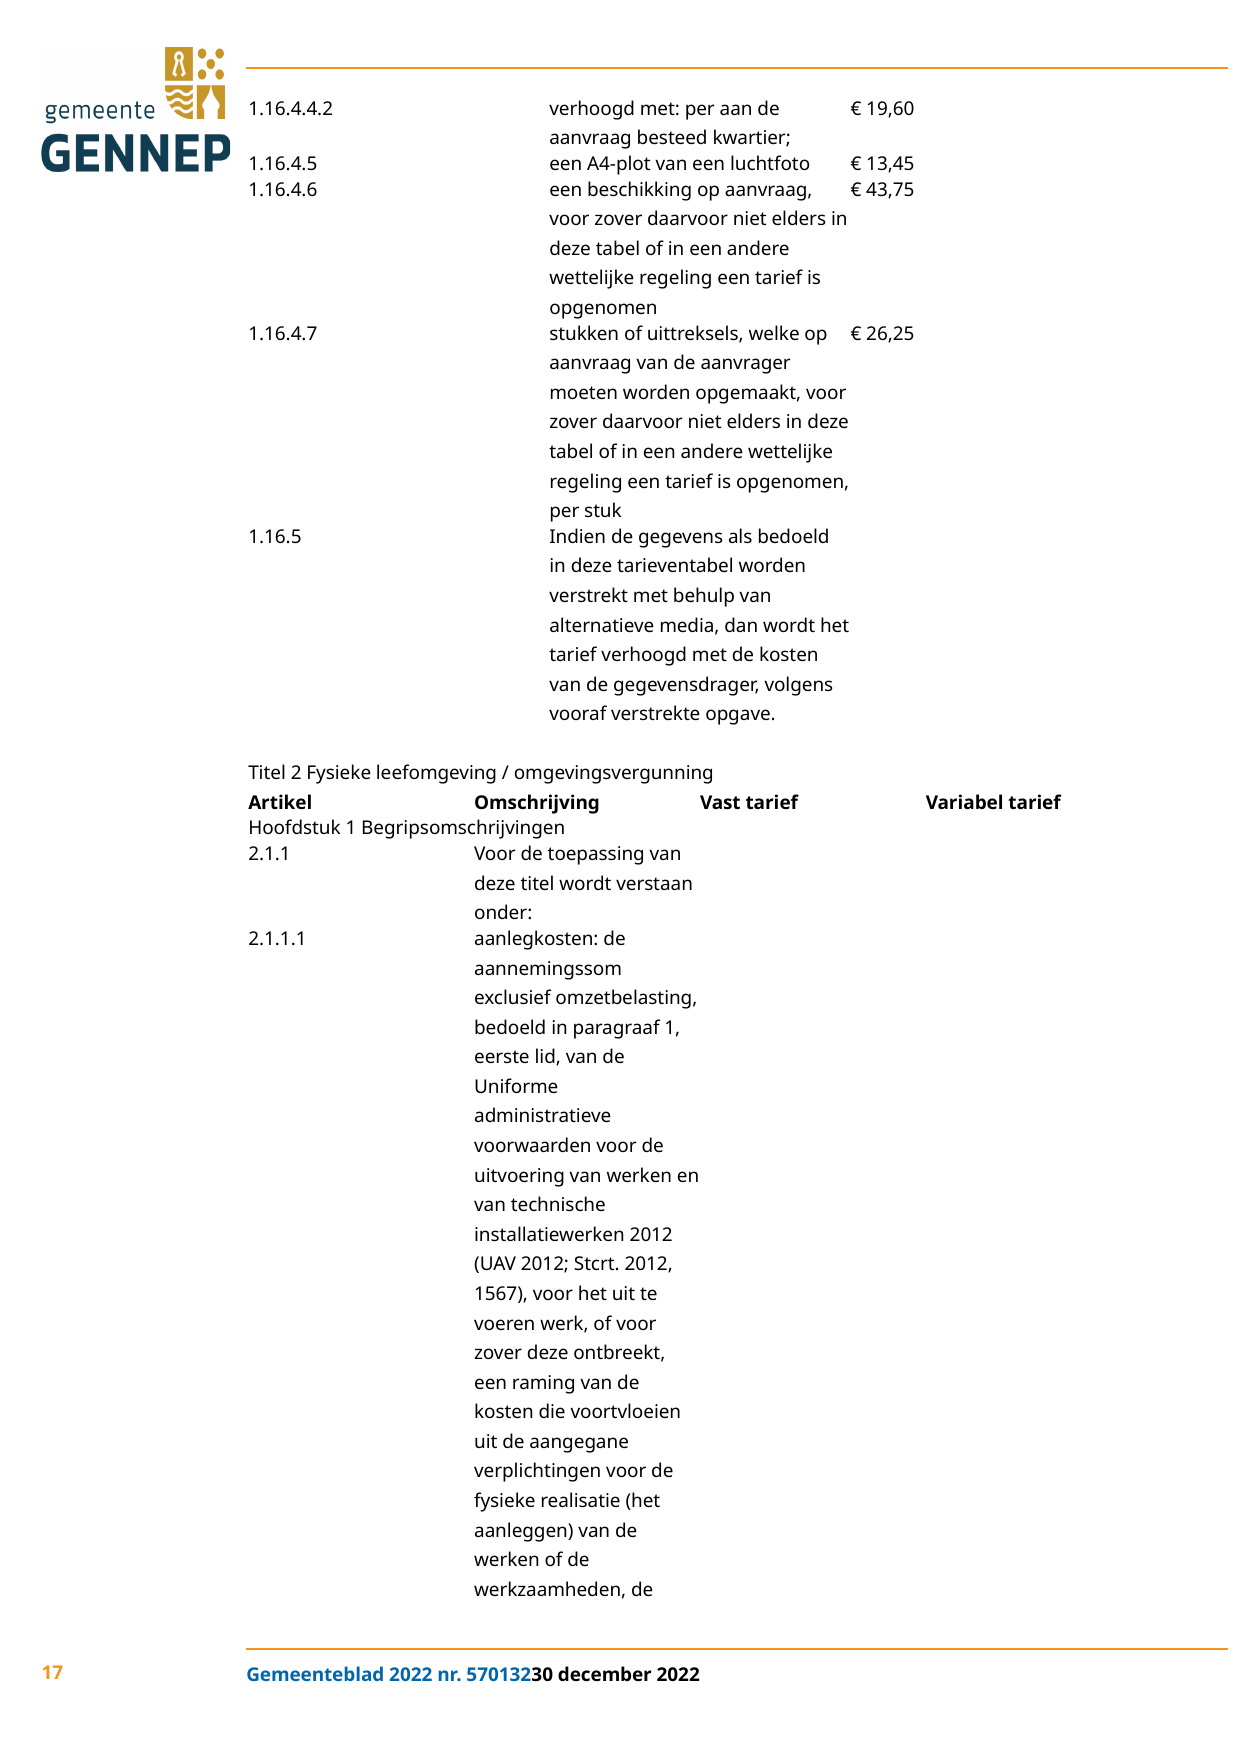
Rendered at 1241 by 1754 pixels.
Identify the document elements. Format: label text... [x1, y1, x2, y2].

table_cell € 19,60 [850, 95, 1152, 150]
table_cell [700, 925, 926, 1602]
table_cell [850, 523, 1152, 726]
table_header Variabel tarief [926, 789, 1152, 814]
table_cell een A4-plot van een luchtfoto [549, 150, 850, 176]
table_cell € 13,45 [850, 150, 1152, 176]
table_cell Indien de gegevens als bedoeld in deze tarieventabel worden verstrekt met behulp van alternatieve media, dan wordt het tarief verhoogd met de kosten van de gegevensdrager, volgens vooraf verstrekte opgave. [549, 523, 850, 726]
table_cell 1.16.4.7 [248, 320, 549, 523]
table_cell [926, 840, 1152, 925]
table_cell 2.1.1.1 [248, 925, 474, 1602]
table_cell [700, 840, 926, 925]
table_cell [926, 925, 1152, 1602]
table_cell 1.16.5 [248, 523, 549, 726]
table_cell 2.1.1 [248, 840, 474, 925]
table_cell Voor de toepassing van deze titel wordt verstaan onder: [474, 840, 700, 925]
text Titel 2 Fysieke leefomgeving / omgevingsvergunning [248, 759, 1152, 785]
table_header Vast tarief [700, 789, 926, 814]
table_cell stukken of uittreksels, welke op aanvraag van de aanvrager moeten worden opgemaakt, voor zover daarvoor niet elders in deze tabel of in een andere wettelijke regeling een tarief is opgenomen, per stuk [549, 320, 850, 523]
table_cell 1.16.4.5 [248, 150, 549, 176]
table_header Artikel [248, 789, 474, 814]
table_header Omschrijving [474, 789, 700, 814]
table_cell 1.16.4.4.2 [248, 95, 549, 150]
table_cell € 43,75 [850, 176, 1152, 320]
table_cell een beschikking op aanvraag, voor zover daarvoor niet elders in deze tabel of in een andere wettelijke regeling een tarief is opgenomen [549, 176, 850, 320]
table_cell Hoofdstuk 1 Begripsomschrijvingen [248, 815, 1152, 840]
table_cell verhoogd met: per aan de aanvraag besteed kwartier; [549, 95, 850, 150]
picture [41, 47, 231, 172]
table_cell 1.16.4.6 [248, 176, 549, 320]
table_cell aanlegkosten: de aannemingssom exclusief omzetbelasting, bedoeld in paragraaf 1, eerste lid, van de Uniforme administratieve voorwaarden voor de uitvoering van werken en van technische installatiewerken 2012 (UAV 2012; Stcrt. 2012, 1567), voor het uit te voeren werk, of voor zover deze ontbreekt, een raming van de kosten die voortvloeien uit de aangegane verplichtingen voor de fysieke realisatie (het aanleggen) van de werken of de werkzaamheden, de [474, 925, 700, 1602]
table_cell € 26,25 [850, 320, 1152, 523]
